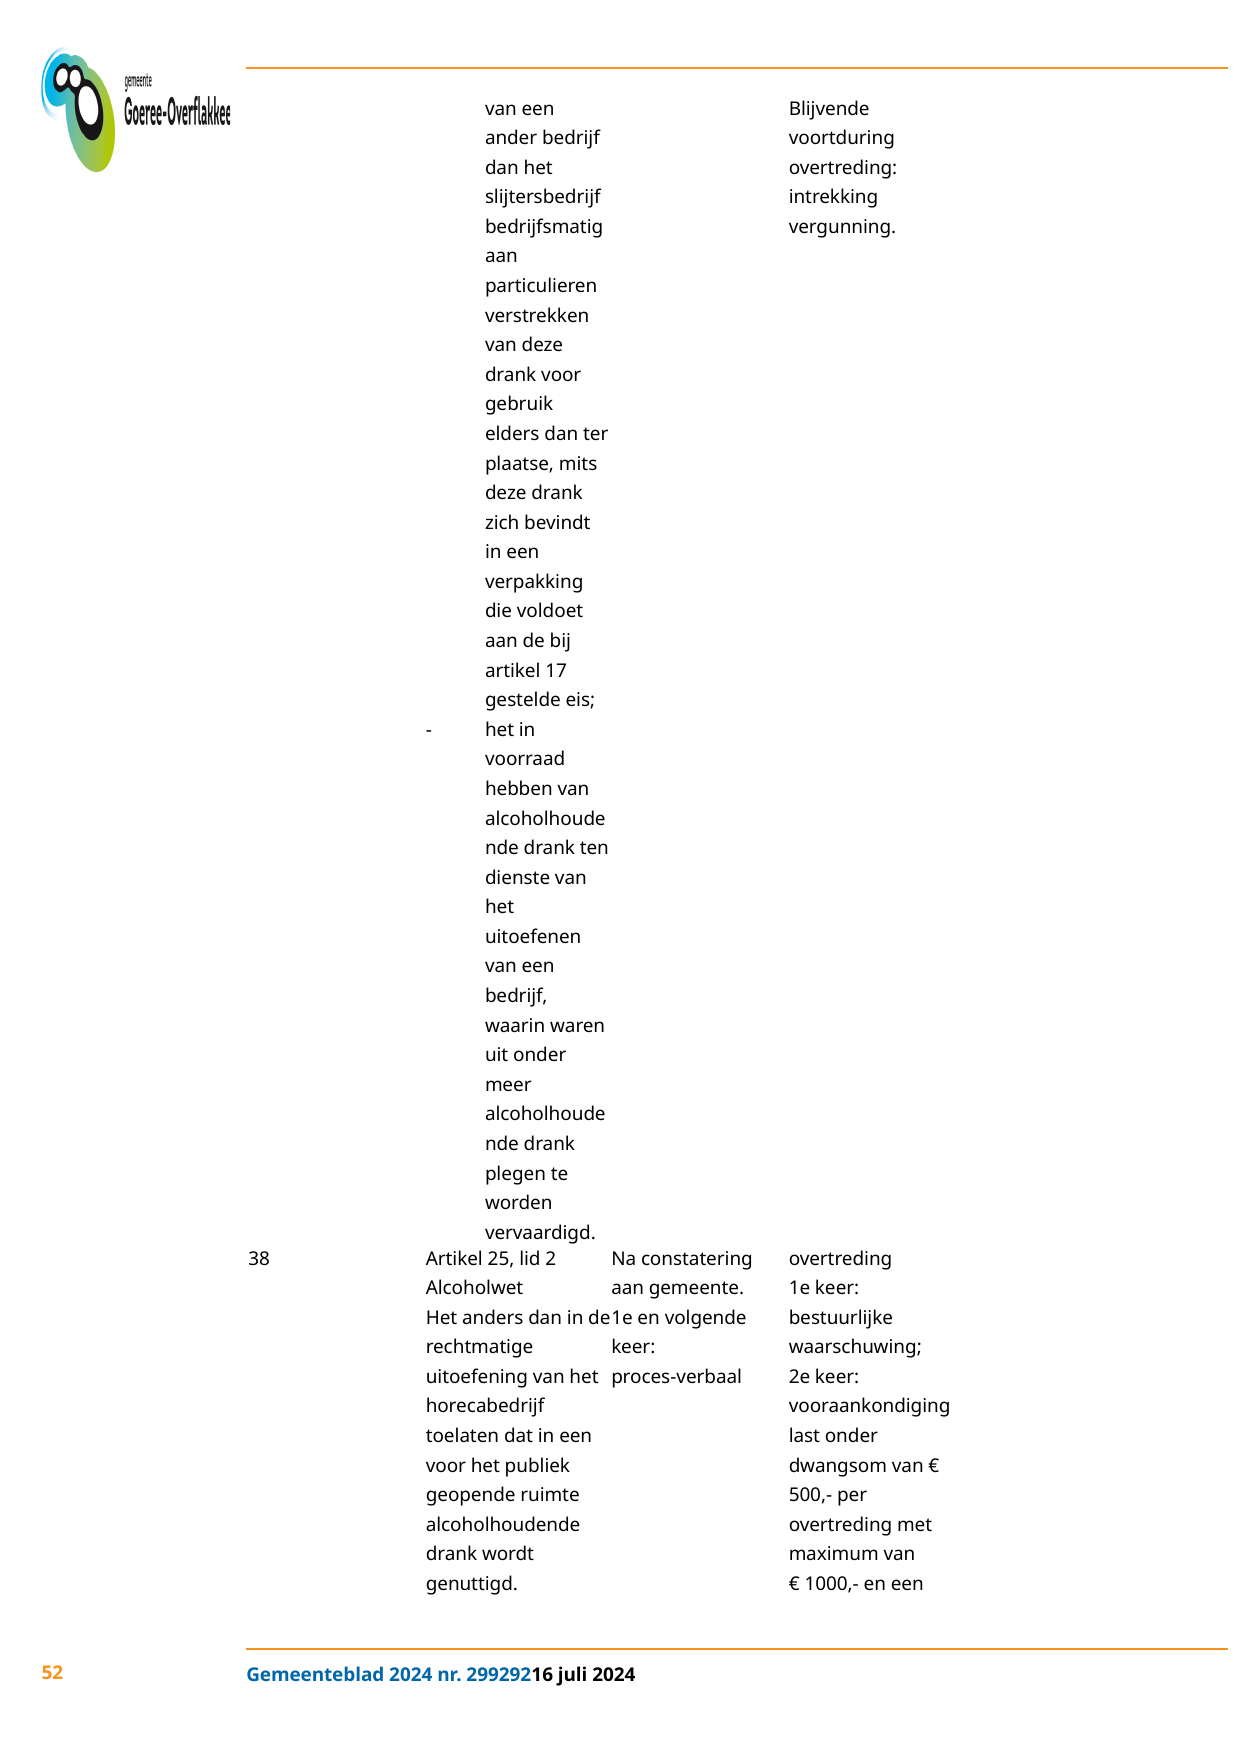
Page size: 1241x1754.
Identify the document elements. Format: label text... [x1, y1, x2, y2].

table_cell Artikel 25, lid 2 Alcoholwet Het anders dan in de rechtmatige uitoefening van het horecabedrijf toelaten dat in een voor het publiek geopende ruimte alcoholhoudende drank wordt genuttigd. [426, 1245, 611, 1596]
picture [41, 47, 231, 172]
table_cell Na constatering aan gemeente. 1e en volgende keer: proces-verbaal [611, 1245, 788, 1596]
table_cell [974, 95, 1152, 1245]
table_cell overtreding 1e keer: bestuurlijke waarschuwing; 2e keer: vooraankondiging last onder dwangsom van € 500,- per overtreding met maximum van € 1000,- en een [789, 1245, 974, 1596]
table_cell [611, 95, 788, 1245]
table_cell Blijvende voortduring overtreding: intrekking vergunning. [789, 95, 974, 1245]
table_cell van een ander bedrijf dan het slijtersbedrijf bedrijfsmatig aan particulieren verstrekken van deze drank voor gebruik elders dan ter plaatse, mits deze drank zich bevindt in een verpakking die voldoet aan de bij artikel 17 gestelde eis; het in voorraad hebben van alcoholhoudende drank ten dienste van het uitoefenen van een bedrijf, waarin waren uit onder meer alcoholhoudende drank plegen te worden vervaardigd. [426, 95, 611, 1245]
table_cell [974, 1245, 1152, 1596]
table_cell 38 [248, 1245, 426, 1596]
table_cell [248, 95, 426, 1245]
